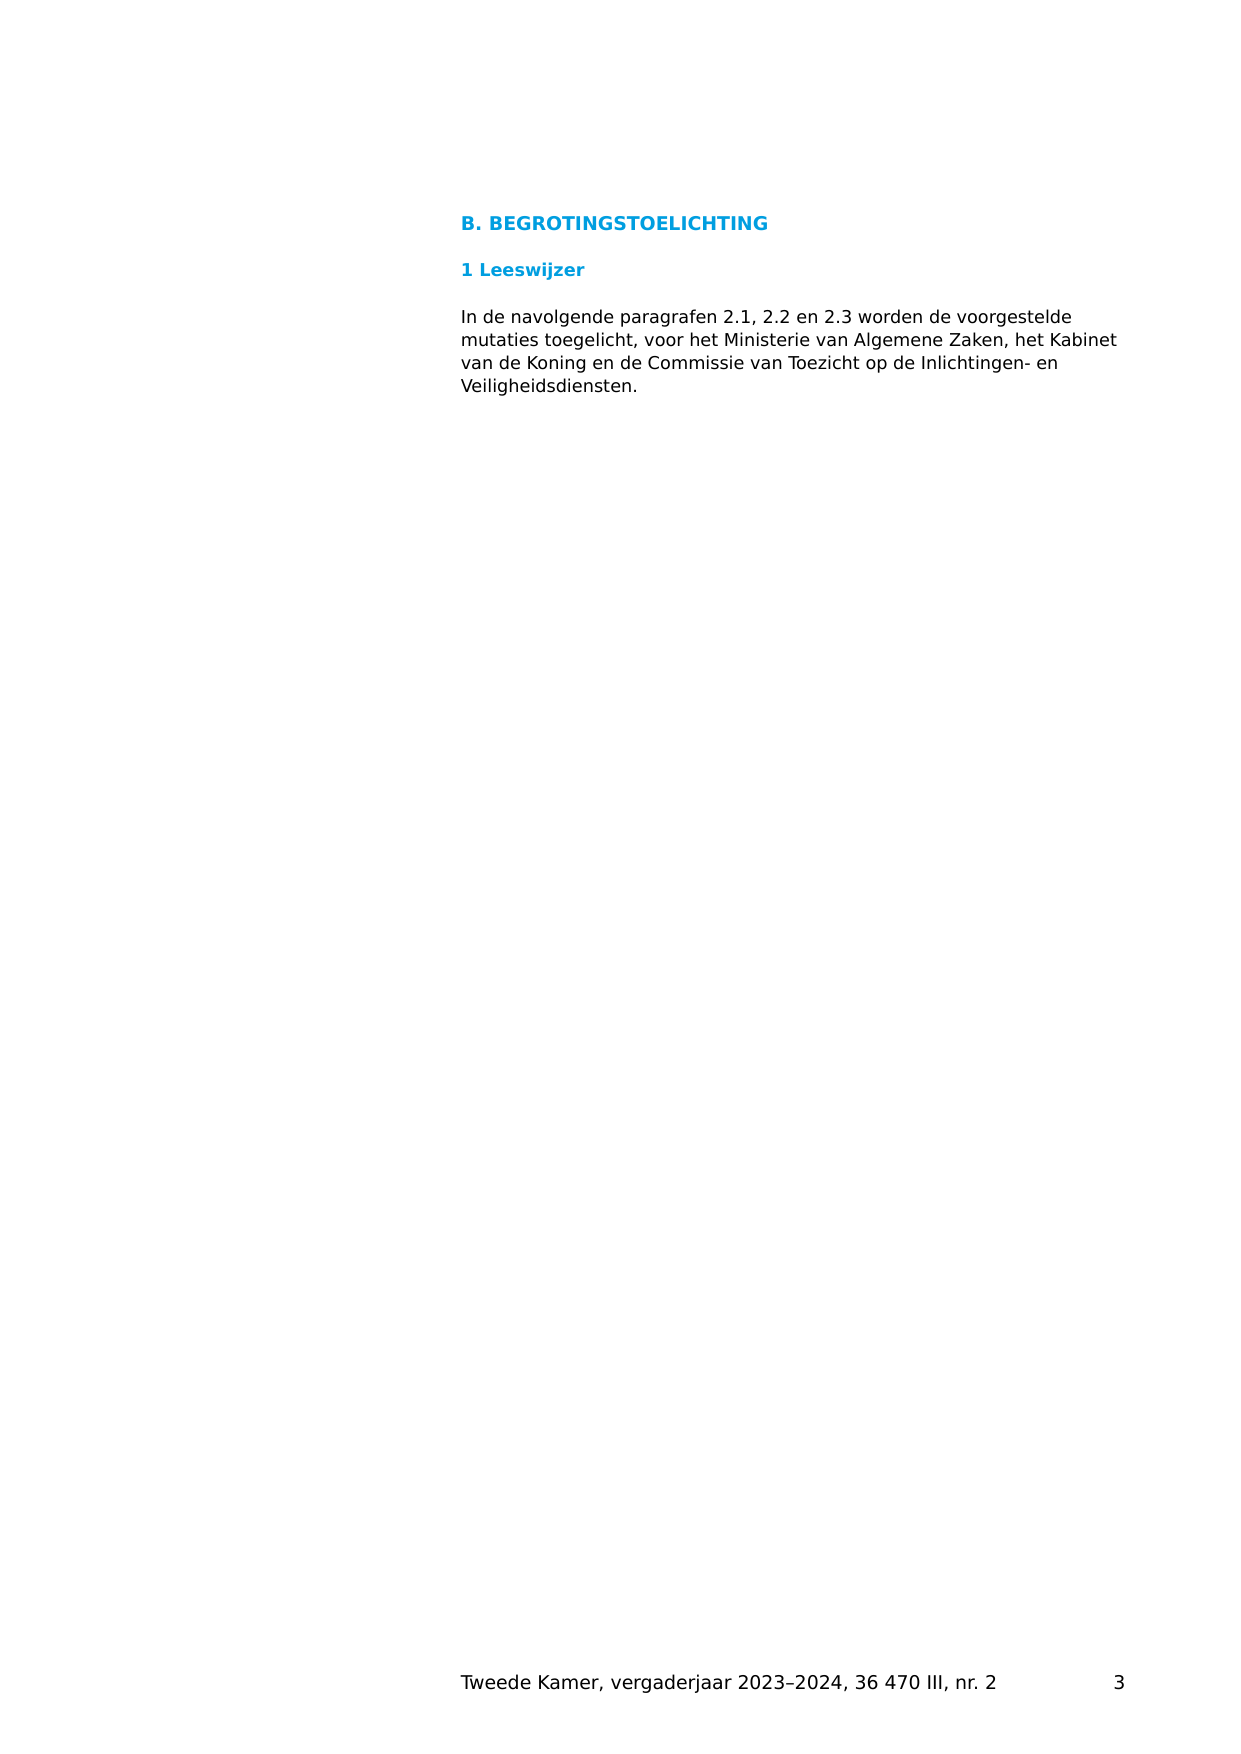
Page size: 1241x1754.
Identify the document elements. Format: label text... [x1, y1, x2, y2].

title 1 Leeswijzer [461, 258, 1125, 281]
title B. BEGROTINGSTOELICHTING [461, 213, 1125, 235]
text In de navolgende paragrafen 2.1, 2.2 en 2.3 worden de voorgestelde mutaties toegelicht, voor het Ministerie van Algemene Zaken, het Kabinet van de Koning en de Commissie van Toezicht op de Inlichtingen- en Veiligheidsdiensten. [461, 305, 1125, 397]
